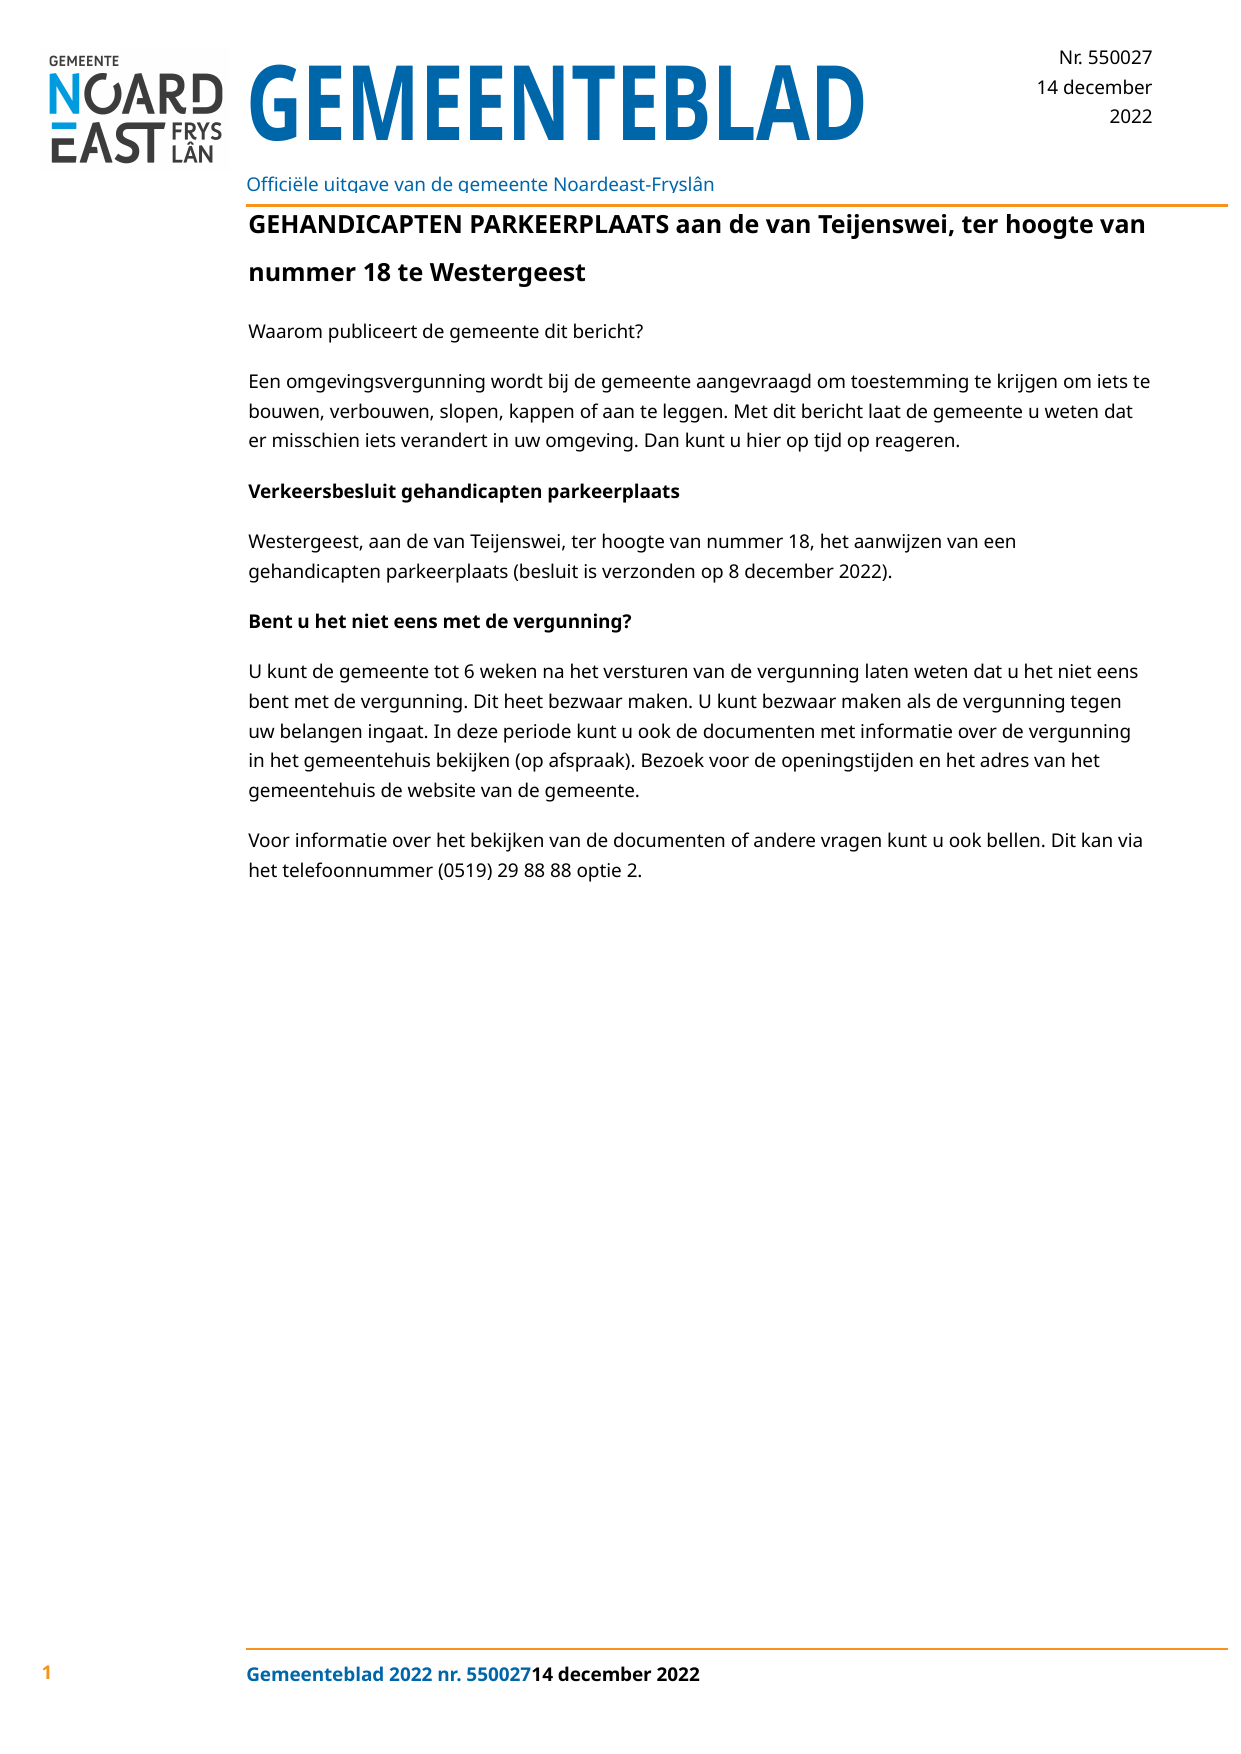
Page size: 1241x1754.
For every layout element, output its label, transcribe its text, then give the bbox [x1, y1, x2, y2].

text GEHANDICAPTEN PARKEERPLAATS aan de van Teijenswei, ter hoogte van nummer 18 te Westergeest [248, 207, 1152, 288]
picture [41, 47, 231, 172]
text Westergeest, aan de van Teijenswei, ter hoogte van nummer 18, het aanwijzen van een gehandicapten parkeerplaats (besluit is verzonden op 8 december 2022). [248, 528, 1152, 584]
text Een omgevingsvergunning wordt bij de gemeente aangevraagd om toestemming te krijgen om iets te bouwen, verbouwen, slopen, kappen of aan te leggen. Met dit bericht laat de gemeente u weten dat er misschien iets verandert in uw omgeving. Dan kunt u hier op tijd op reageren. [248, 368, 1152, 453]
text U kunt de gemeente tot 6 weken na het versturen van de vergunning laten weten dat u het niet eens bent met de vergunning. Dit heet bezwaar maken. U kunt bezwaar maken als de vergunning tegen uw belangen ingaat. In deze periode kunt u ook de documenten met informatie over de vergunning in het gemeentehuis bekijken (op afspraak). Bezoek voor de openingstijden en het adres van het gemeentehuis de website van de gemeente. [248, 659, 1152, 803]
text Voor informatie over het bekijken van de documenten of andere vragen kunt u ook bellen. Dit kan via het telefoonnummer (0519) 29 88 88 optie 2. [248, 827, 1152, 883]
text Verkeersbesluit gehandicapten parkeerplaats [248, 478, 1152, 504]
text Waarom publiceert de gemeente dit bericht? [248, 318, 1152, 344]
text Bent u het niet eens met de vergunning? [248, 608, 1152, 634]
